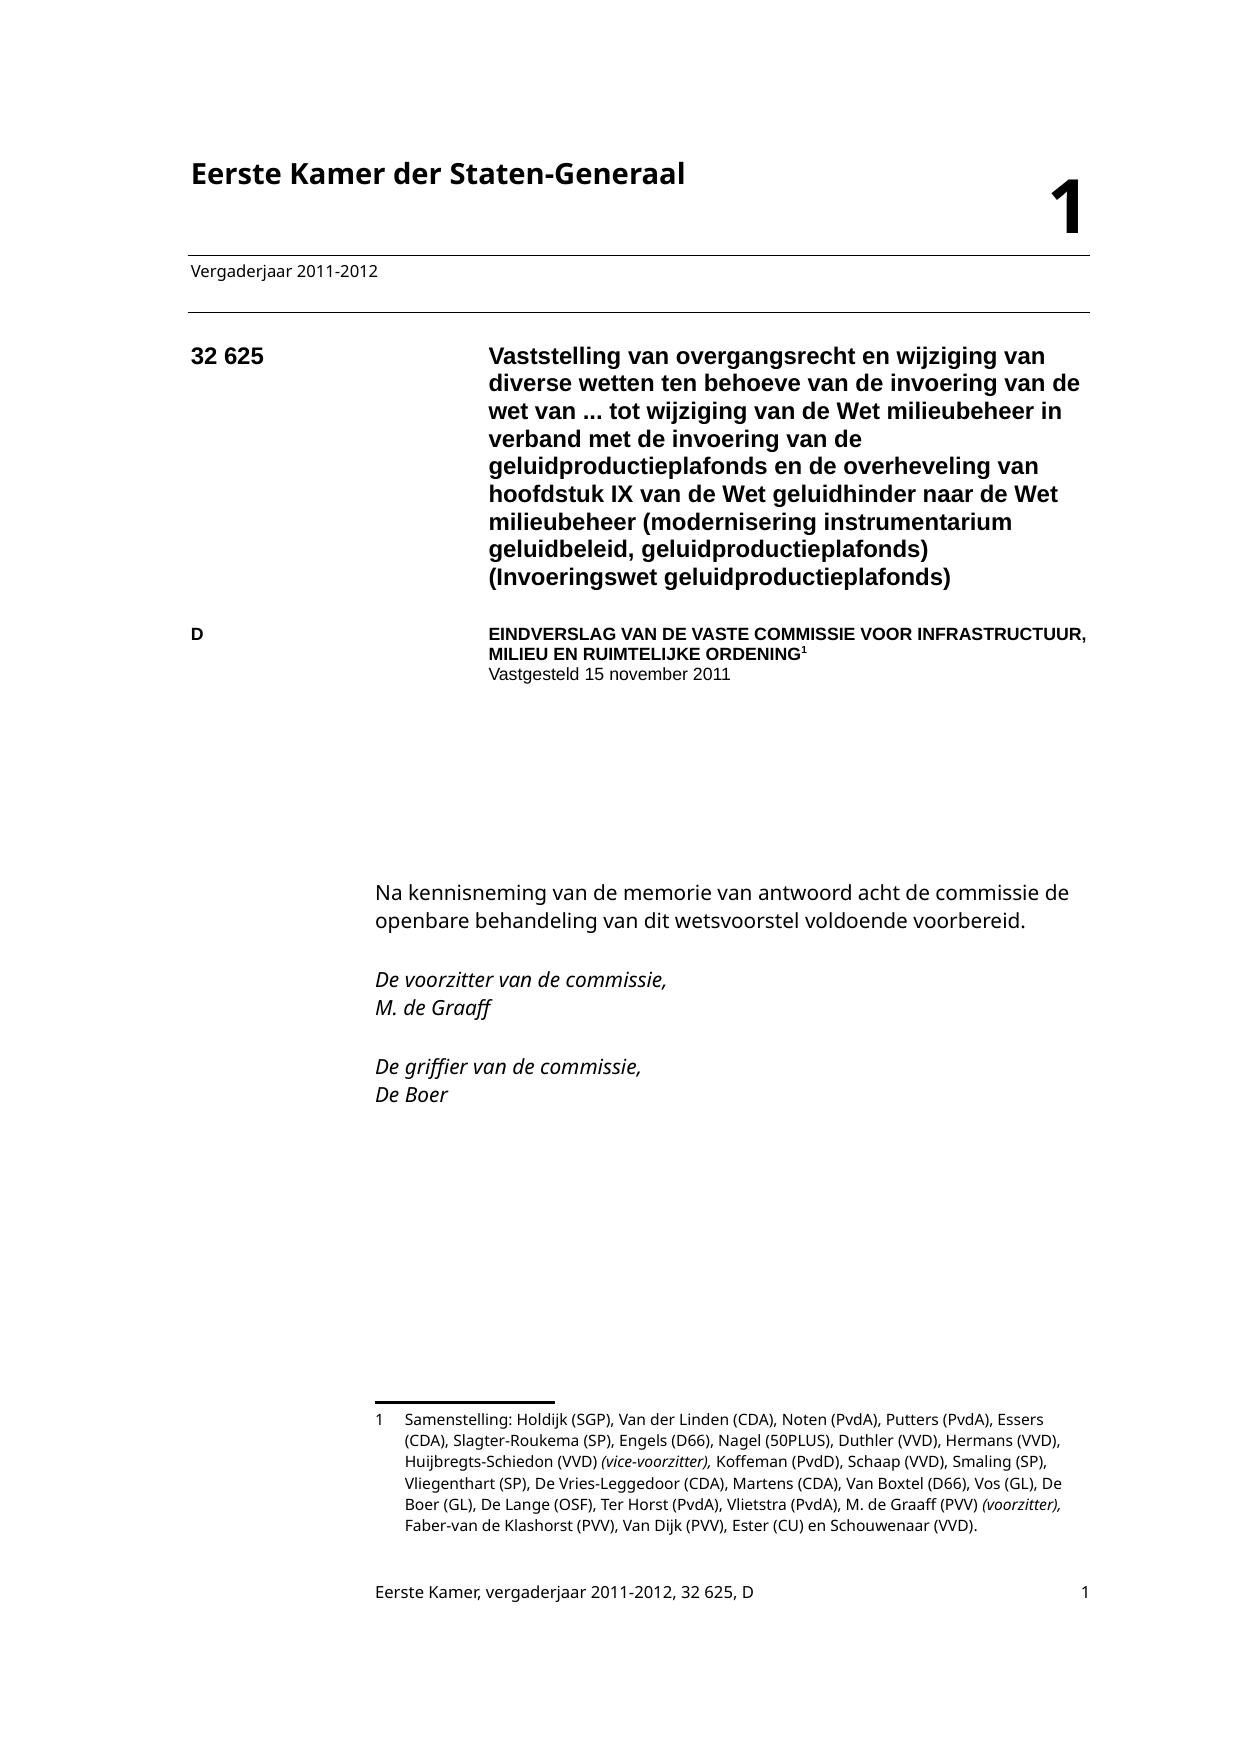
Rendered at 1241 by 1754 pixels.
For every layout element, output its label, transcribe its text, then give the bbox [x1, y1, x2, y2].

table_cell Vergaderjaar 2011-2012 [188, 256, 485, 312]
table_cell [188, 313, 485, 339]
table_cell D [188, 620, 485, 759]
table_cell [485, 313, 1090, 339]
table_header 1 [910, 150, 1090, 255]
table_header Eerste Kamer der Staten-Generaal [188, 150, 909, 255]
table_cell 32 625 [188, 339, 485, 620]
text De griffier van de commissie, [375, 1052, 1090, 1080]
text De voorzitter van de commissie, [375, 965, 1090, 993]
table_cell [485, 256, 1090, 312]
table_cell EINDVERSLAG VAN DE VASTE COMMISSIE VOOR INFRASTRUCTUUR, MILIEU EN RUIMTELIJKE ORDENING Vastgesteld 15 november 2011 [485, 620, 1090, 759]
text De Boer [375, 1080, 1090, 1109]
text M. de Graaff [375, 993, 1090, 1022]
table_cell Vaststelling van overgangsrecht en wijziging van diverse wetten ten behoeve van de invoering van de wet van ... tot wijziging van de Wet milieubeheer in verband met de invoering van de geluidproductieplafonds en de overheveling van hoofdstuk IX van de Wet geluidhinder naar de Wet milieubeheer (modernisering instrumentarium geluidbeleid, geluidproductieplafonds) (Invoeringswet geluidproductieplafonds) [485, 339, 1090, 620]
text Na kennisneming van de memorie van antwoord acht de commissie de openbare behandeling van dit wetsvoorstel voldoende voorbereid. [375, 878, 1090, 935]
